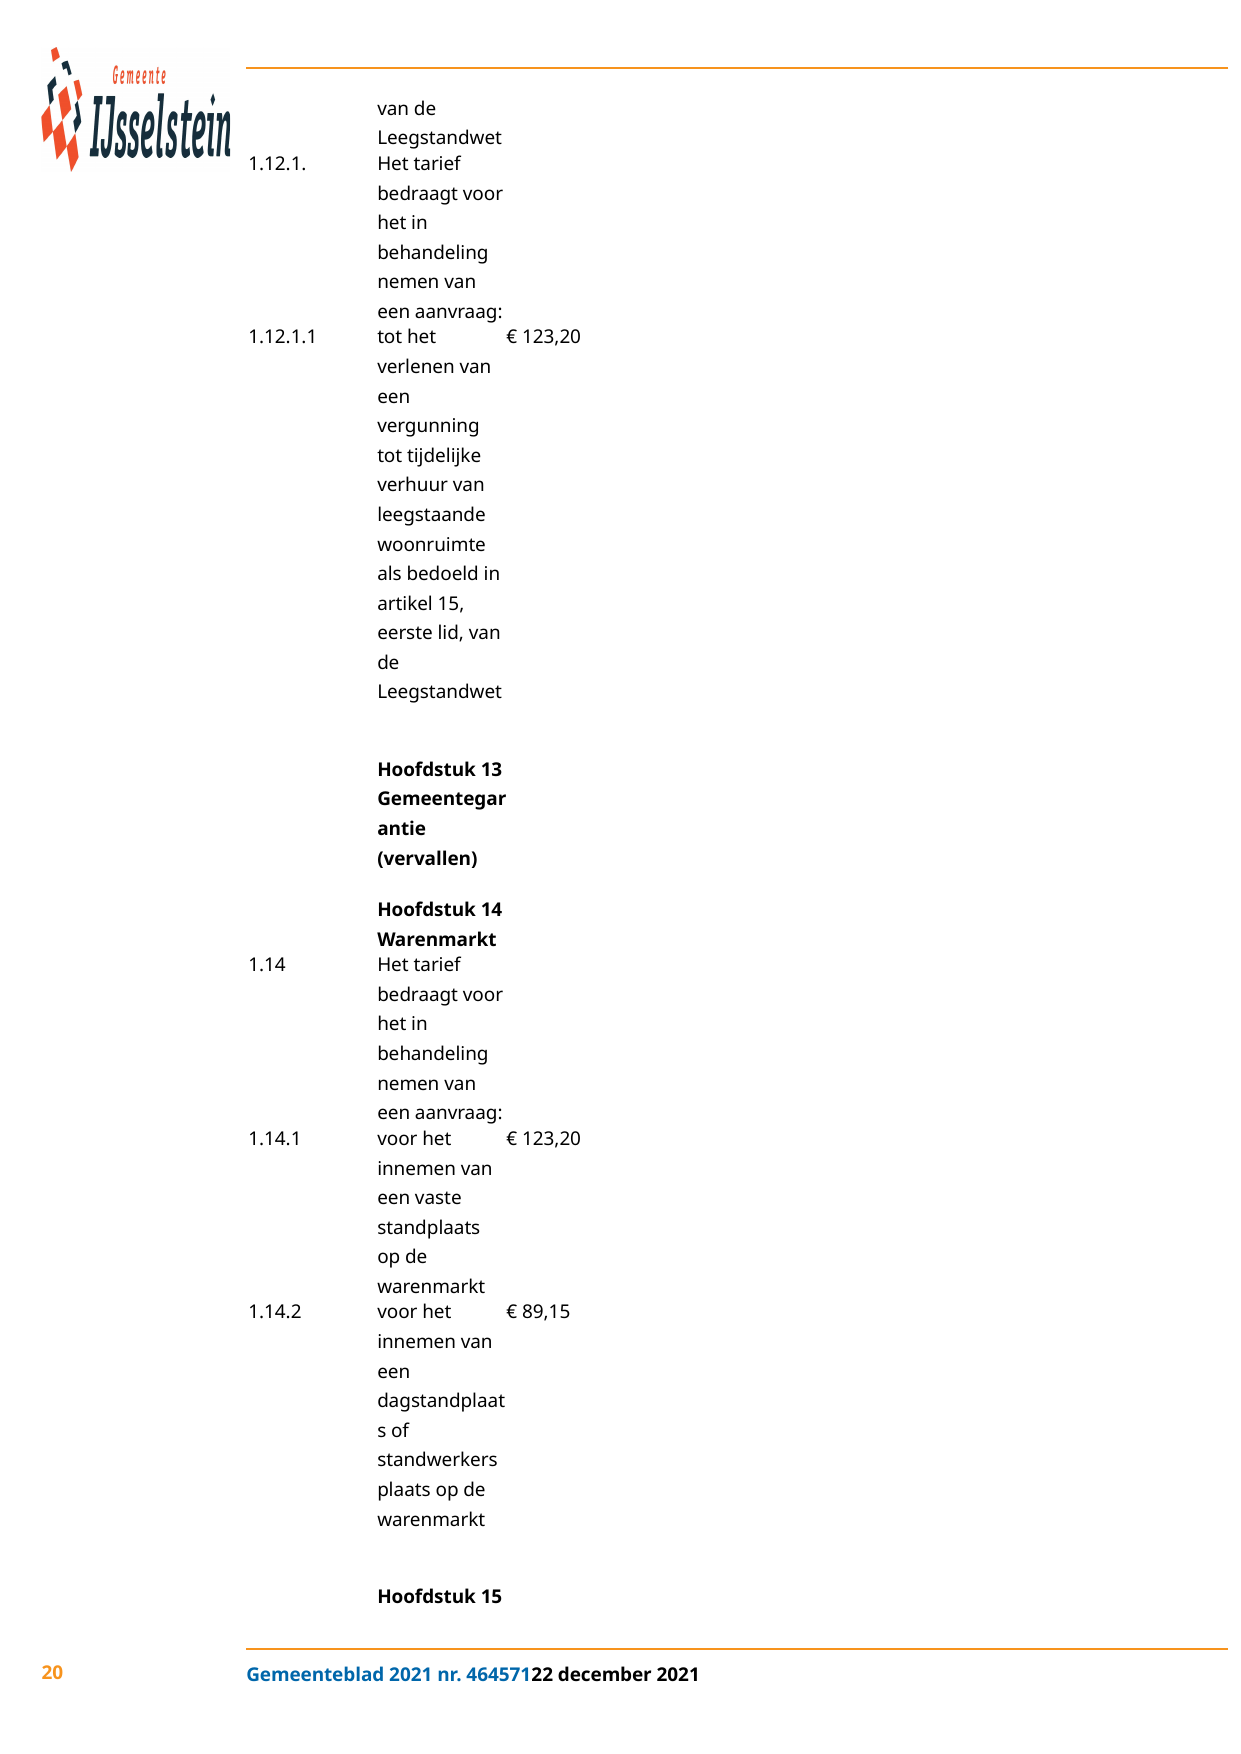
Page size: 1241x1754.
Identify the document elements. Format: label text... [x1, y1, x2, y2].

table_cell [377, 1532, 506, 1557]
table_cell Hoofdstuk 13 Gemeentegarantie (vervallen) [377, 756, 506, 870]
table_cell 1.12.1.1 [248, 324, 377, 704]
table_cell [248, 1583, 377, 1609]
table_cell [248, 705, 377, 730]
table_cell [248, 1532, 377, 1557]
table_cell [506, 150, 635, 324]
table_cell [506, 896, 635, 951]
table_cell [506, 1583, 635, 1609]
table_cell [248, 896, 377, 951]
table_cell 1.12.1. [248, 150, 377, 324]
table_cell van de Leegstandwet [377, 95, 506, 150]
table_cell [248, 1557, 377, 1583]
table_cell Hoofdstuk 15 [377, 1583, 506, 1609]
table_cell [377, 730, 506, 756]
table_cell [506, 1532, 635, 1557]
table_cell 1.14.2 [248, 1299, 377, 1532]
table_cell tot het verlenen van een vergunning tot tijdelijke verhuur van leegstaande woonruimte als bedoeld in artikel 15, eerste lid, van de Leegstandwet [377, 324, 506, 704]
table_cell [506, 951, 635, 1125]
table_cell [248, 730, 377, 756]
table_cell [506, 870, 635, 896]
table_cell Hoofdstuk 14 Warenmarkt [377, 896, 506, 951]
table_cell € 89,15 [506, 1299, 635, 1532]
table_cell [377, 1557, 506, 1583]
table_cell [248, 870, 377, 896]
table_cell € 123,20 [506, 324, 635, 704]
table_cell voor het innemen van een dagstandplaats of standwerkersplaats op de warenmarkt [377, 1299, 506, 1532]
table_cell Het tarief bedraagt voor het in behandeling nemen van een aanvraag: [377, 951, 506, 1125]
table_cell [248, 95, 377, 150]
table_cell [377, 870, 506, 896]
table_cell [506, 730, 635, 756]
picture [41, 47, 231, 172]
table_cell 1.14 [248, 951, 377, 1125]
table_cell [248, 756, 377, 870]
table_cell [506, 756, 635, 870]
table_cell 1.14.1 [248, 1125, 377, 1299]
table_cell Het tarief bedraagt voor het in behandeling nemen van een aanvraag: [377, 150, 506, 324]
table_cell [506, 95, 635, 150]
table_cell € 123,20 [506, 1125, 635, 1299]
table_cell [377, 705, 506, 730]
table_cell [506, 705, 635, 730]
table_cell voor het innemen van een vaste standplaats op de warenmarkt [377, 1125, 506, 1299]
table_cell [506, 1557, 635, 1583]
